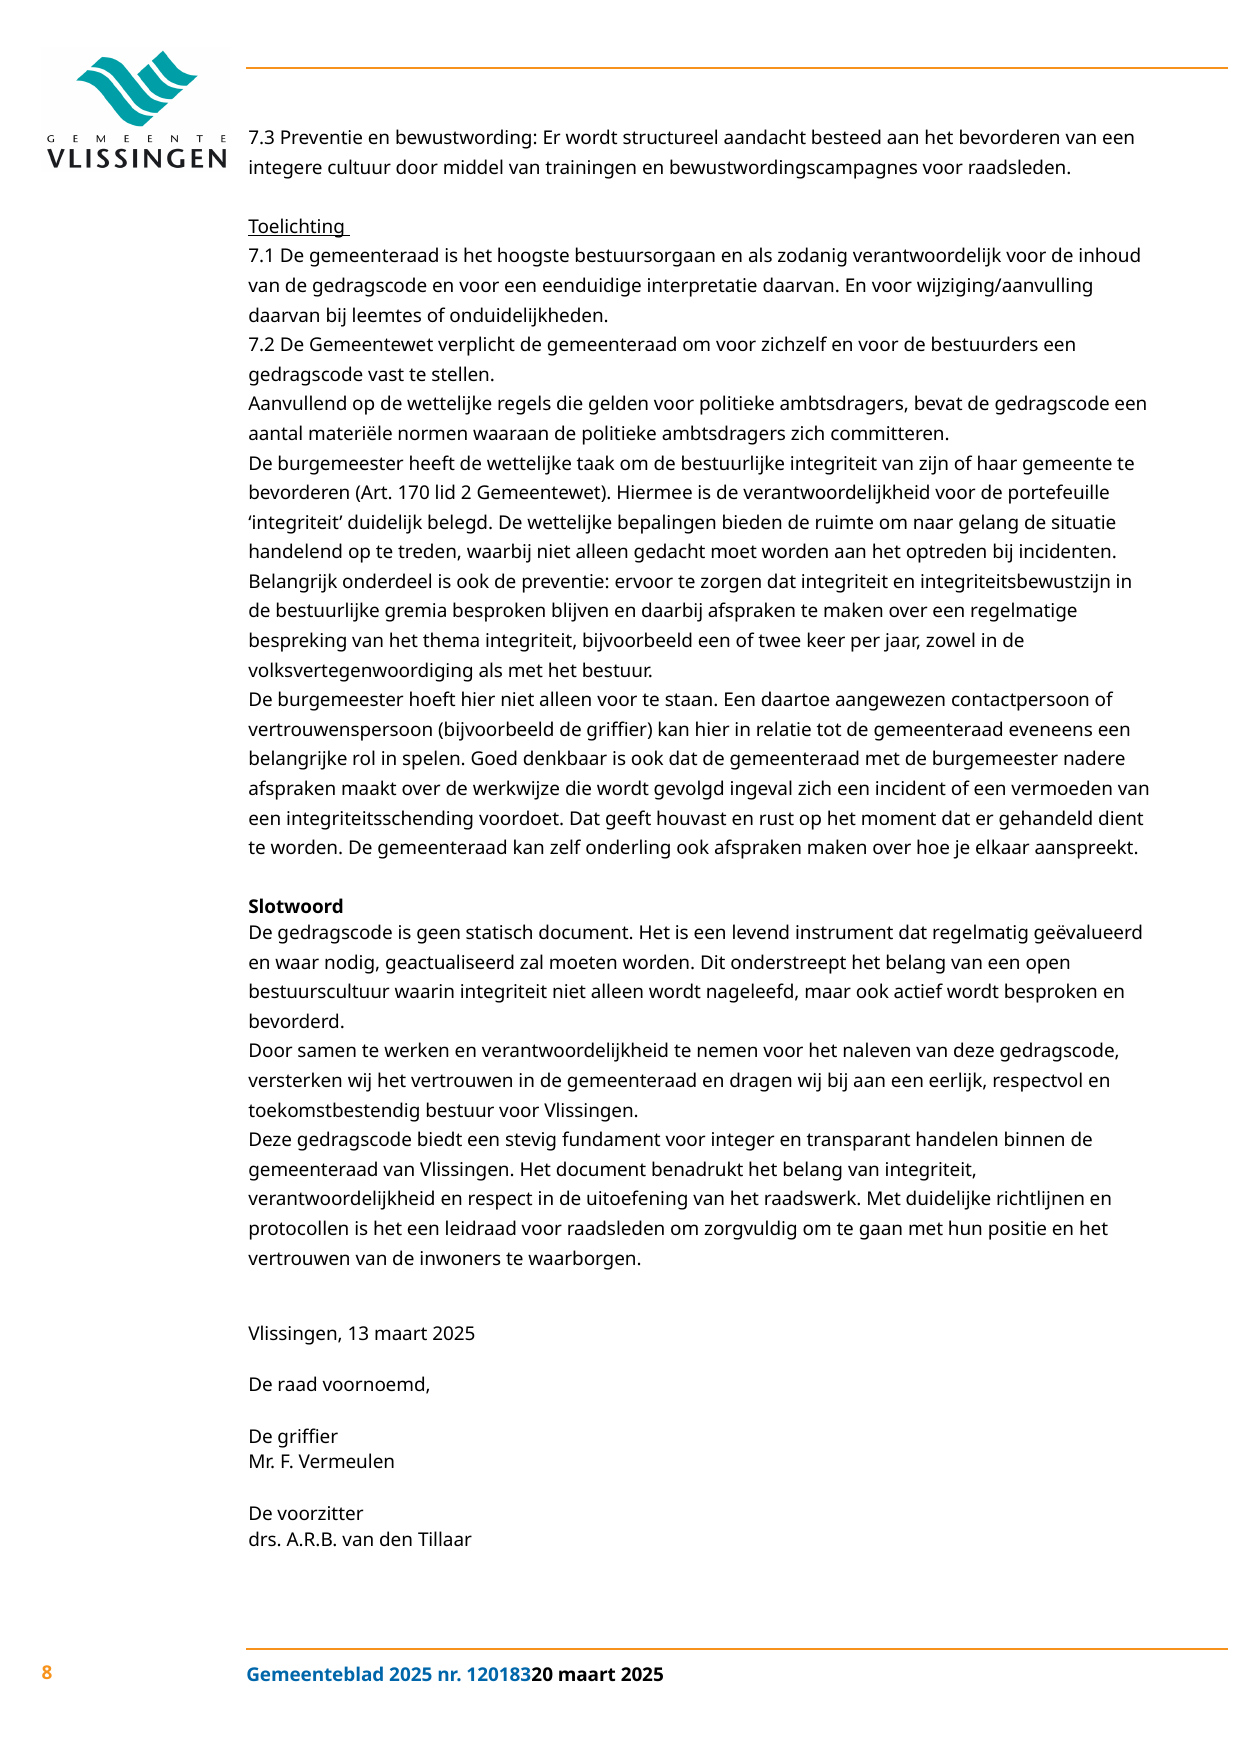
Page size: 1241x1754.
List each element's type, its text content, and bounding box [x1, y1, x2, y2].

text De raad voornoemd, [248, 1371, 1152, 1397]
text Slotwoord [248, 893, 1152, 919]
text Toelichting [248, 213, 1152, 239]
text De gedragscode is geen statisch document. Het is een levend instrument dat regelmatig geëvalueerd en waar nodig, geactualiseerd zal moeten worden. Dit onderstreept het belang van een open bestuurscultuur waarin integriteit niet alleen wordt nageleefd, maar ook actief wordt besproken en bevorderd. [248, 919, 1152, 1034]
picture [41, 47, 231, 172]
text Aanvullend op de wettelijke regels die gelden voor politieke ambtsdragers, bevat de gedragscode een aantal materiële normen waaraan de politieke ambtsdragers zich committeren. [248, 391, 1152, 446]
text drs. A.R.B. van den Tillaar [248, 1526, 1152, 1551]
text 7.2 De Gemeentewet verplicht de gemeenteraad om voor zichzelf en voor de bestuurders een gedragscode vast te stellen. [248, 331, 1152, 387]
text De burgemeester hoeft hier niet alleen voor te staan. Een daartoe aangewezen contactpersoon of vertrouwenspersoon (bijvoorbeeld de griffier) kan hier in relatie tot de gemeenteraad eveneens een belangrijke rol in spelen. Goed denkbaar is ook dat de gemeenteraad met de burgemeester nadere afspraken maakt over de werkwijze die wordt gevolgd ingeval zich een incident of een vermoeden van een integriteitsschending voordoet. Dat geeft houvast en rust op het moment dat er gehandeld dient te worden. De gemeenteraad kan zelf onderling ook afspraken maken over hoe je elkaar aanspreekt. [248, 686, 1152, 860]
text Door samen te werken en verantwoordelijkheid te nemen voor het naleven van deze gedragscode, versterken wij het vertrouwen in de gemeenteraad en dragen wij bij aan een eerlijk, respectvol en toekomstbestendig bestuur voor Vlissingen. [248, 1038, 1152, 1122]
text 7.3 Preventie en bewustwording: Er wordt structureel aandacht besteed aan het bevorderen van een integere cultuur door middel van trainingen en bewustwordingscampagnes voor raadsleden. [248, 124, 1152, 180]
text Belangrijk onderdeel is ook de preventie: ervoor te zorgen dat integriteit en integriteitsbewustzijn in de bestuurlijke gremia besproken blijven en daarbij afspraken te maken over een regelmatige bespreking van het thema integriteit, bijvoorbeeld een of twee keer per jaar, zowel in de volksvertegenwoordiging als met het bestuur. [248, 568, 1152, 683]
text Mr. F. Vermeulen [248, 1448, 1152, 1474]
text De griffier [248, 1423, 1152, 1448]
text Deze gedragscode biedt een stevig fundament voor integer en transparant handelen binnen de gemeenteraad van Vlissingen. Het document benadrukt het belang van integriteit, verantwoordelijkheid en respect in de uitoefening van het raadswerk. Met duidelijke richtlijnen en protocollen is het een leidraad voor raadsleden om zorgvuldig om te gaan met hun positie en het vertrouwen van de inwoners te waarborgen. [248, 1126, 1152, 1270]
text De burgemeester heeft de wettelijke taak om de bestuurlijke integriteit van zijn of haar gemeente te bevorderen (Art. 170 lid 2 Gemeentewet). Hiermee is de verantwoordelijkheid voor de portefeuille ‘integriteit’ duidelijk belegd. De wettelijke bepalingen bieden de ruimte om naar gelang de situatie handelend op te treden, waarbij niet alleen gedacht moet worden aan het optreden bij incidenten. [248, 450, 1152, 564]
text Vlissingen, 13 maart 2025 [248, 1320, 1152, 1346]
text De voorzitter [248, 1500, 1152, 1526]
text 7.1 De gemeenteraad is het hoogste bestuursorgaan en als zodanig verantwoordelijk voor de inhoud van de gedragscode en voor een eenduidige interpretatie daarvan. En voor wijziging/aanvulling daarvan bij leemtes of onduidelijkheden. [248, 243, 1152, 328]
